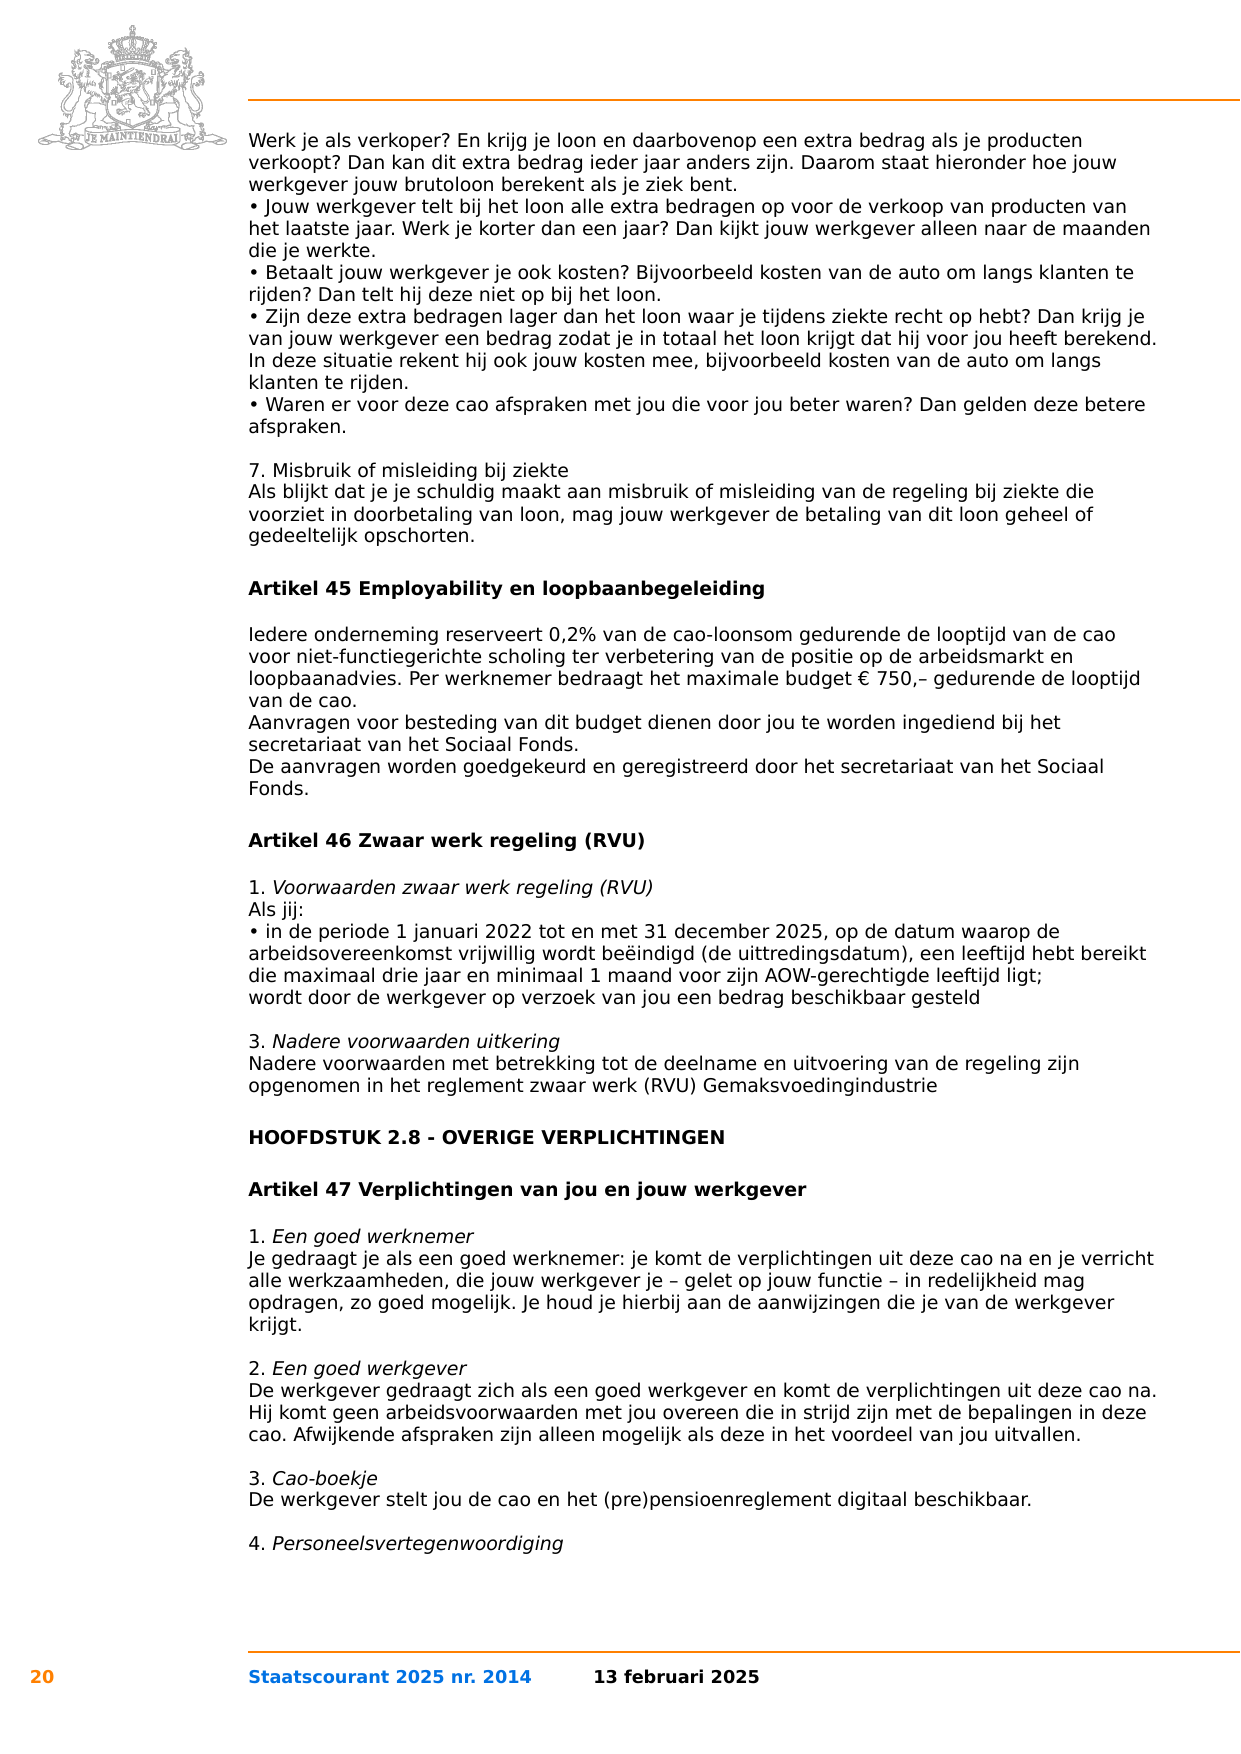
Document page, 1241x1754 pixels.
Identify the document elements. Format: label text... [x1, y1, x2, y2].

text 1. Een goed werknemer [248, 1226, 1163, 1248]
text De werkgever gedraagt zich als een goed werkgever en komt de verplichtingen uit deze cao na. Hij komt geen arbeidsvoorwaarden met jou overeen die in strijd zijn met de bepalingen in deze cao. Afwijkende afspraken zijn alleen mogelijk als deze in het voordeel van jou uitvallen. [248, 1379, 1163, 1446]
subtitle Artikel 46 Zwaar werk regeling (RVU) [248, 830, 1163, 852]
text • Jouw werkgever telt bij het loon alle extra bedragen op voor de verkoop van producten van het laatste jaar. Werk je korter dan een jaar? Dan kijkt jouw werkgever alleen naar de maanden die je werkte. [248, 196, 1163, 262]
text De werkgever stelt jou de cao en het (pre)pensioenreglement digitaal beschikbaar. [248, 1489, 1163, 1511]
text Je gedraagt je als een goed werknemer: je komt de verplichtingen uit deze cao na en je verricht alle werkzaamheden, die jouw werkgever je – gelet op jouw functie – in redelijkheid mag opdragen, zo goed mogelijk. Je houd je hierbij aan de aanwijzingen die je van de werkgever krijgt. [248, 1248, 1163, 1336]
text Iedere onderneming reserveert 0,2% van de cao-loonsom gedurende de looptijd van de cao voor niet-functiegerichte scholing ter verbetering van de positie op de arbeidsmarkt en loopbaanadvies. Per werknemer bedraagt het maximale budget € 750,– gedurende de looptijd van de cao. [248, 624, 1163, 712]
text Als jij: [248, 899, 1163, 921]
text 4. Personeelsvertegenwoordiging [248, 1533, 1163, 1555]
text Werk je als verkoper? En krijg je loon en daarbovenop een extra bedrag als je producten verkoopt? Dan kan dit extra bedrag ieder jaar anders zijn. Daarom staat hieronder hoe jouw werkgever jouw brutoloon berekent als je ziek bent. [248, 130, 1163, 196]
text 3. Nadere voorwaarden uitkering [248, 1031, 1163, 1053]
text • Betaalt jouw werkgever je ook kosten? Bijvoorbeeld kosten van de auto om langs klanten te rijden? Dan telt hij deze niet op bij het loon. [248, 262, 1163, 306]
text 1. Voorwaarden zwaar werk regeling (RVU) [248, 877, 1163, 899]
text Als blijkt dat je je schuldig maakt aan misbruik of misleiding van de regeling bij ziekte die voorziet in doorbetaling van loon, mag jouw werkgever de betaling van dit loon geheel of gedeeltelijk opschorten. [248, 481, 1163, 547]
text • Zijn deze extra bedragen lager dan het loon waar je tijdens ziekte recht op hebt? Dan krijg je van jouw werkgever een bedrag zodat je in totaal het loon krijgt dat hij voor jou heeft berekend. In deze situatie rekent hij ook jouw kosten mee, bijvoorbeeld kosten van de auto om langs klanten te rijden. [248, 306, 1163, 394]
subtitle Artikel 47 Verplichtingen van jou en jouw werkgever [248, 1179, 1163, 1201]
text • Waren er voor deze cao afspraken met jou die voor jou beter waren? Dan gelden deze betere afspraken. [248, 394, 1163, 438]
text Nadere voorwaarden met betrekking tot de deelname en uitvoering van de regeling zijn opgenomen in het reglement zwaar werk (RVU) Gemaksvoedingindustrie [248, 1053, 1163, 1097]
text Aanvragen voor besteding van dit budget dienen door jou te worden ingediend bij het secretariaat van het Sociaal Fonds. [248, 712, 1163, 756]
text 2. Een goed werkgever [248, 1358, 1163, 1379]
text wordt door de werkgever op verzoek van jou een bedrag beschikbaar gesteld [248, 987, 1163, 1009]
text 7. Misbruik of misleiding bij ziekte [248, 459, 1163, 481]
subtitle HOOFDSTUK 2.8 - OVERIGE VERPLICHTINGEN [248, 1127, 1163, 1149]
text 3. Cao-boekje [248, 1467, 1163, 1489]
text • in de periode 1 januari 2022 tot en met 31 december 2025, op de datum waarop de arbeidsovereenkomst vrijwillig wordt beëindigd (de uittredingsdatum), een leeftijd hebt bereikt die maximaal drie jaar en minimaal 1 maand voor zijn AOW-gerechtigde leeftijd ligt; [248, 921, 1163, 987]
subtitle Artikel 45 Employability en loopbaanbegeleiding [248, 577, 1163, 599]
picture [38, 25, 227, 150]
text De aanvragen worden goedgekeurd en geregistreerd door het secretariaat van het Sociaal Fonds. [248, 756, 1163, 800]
